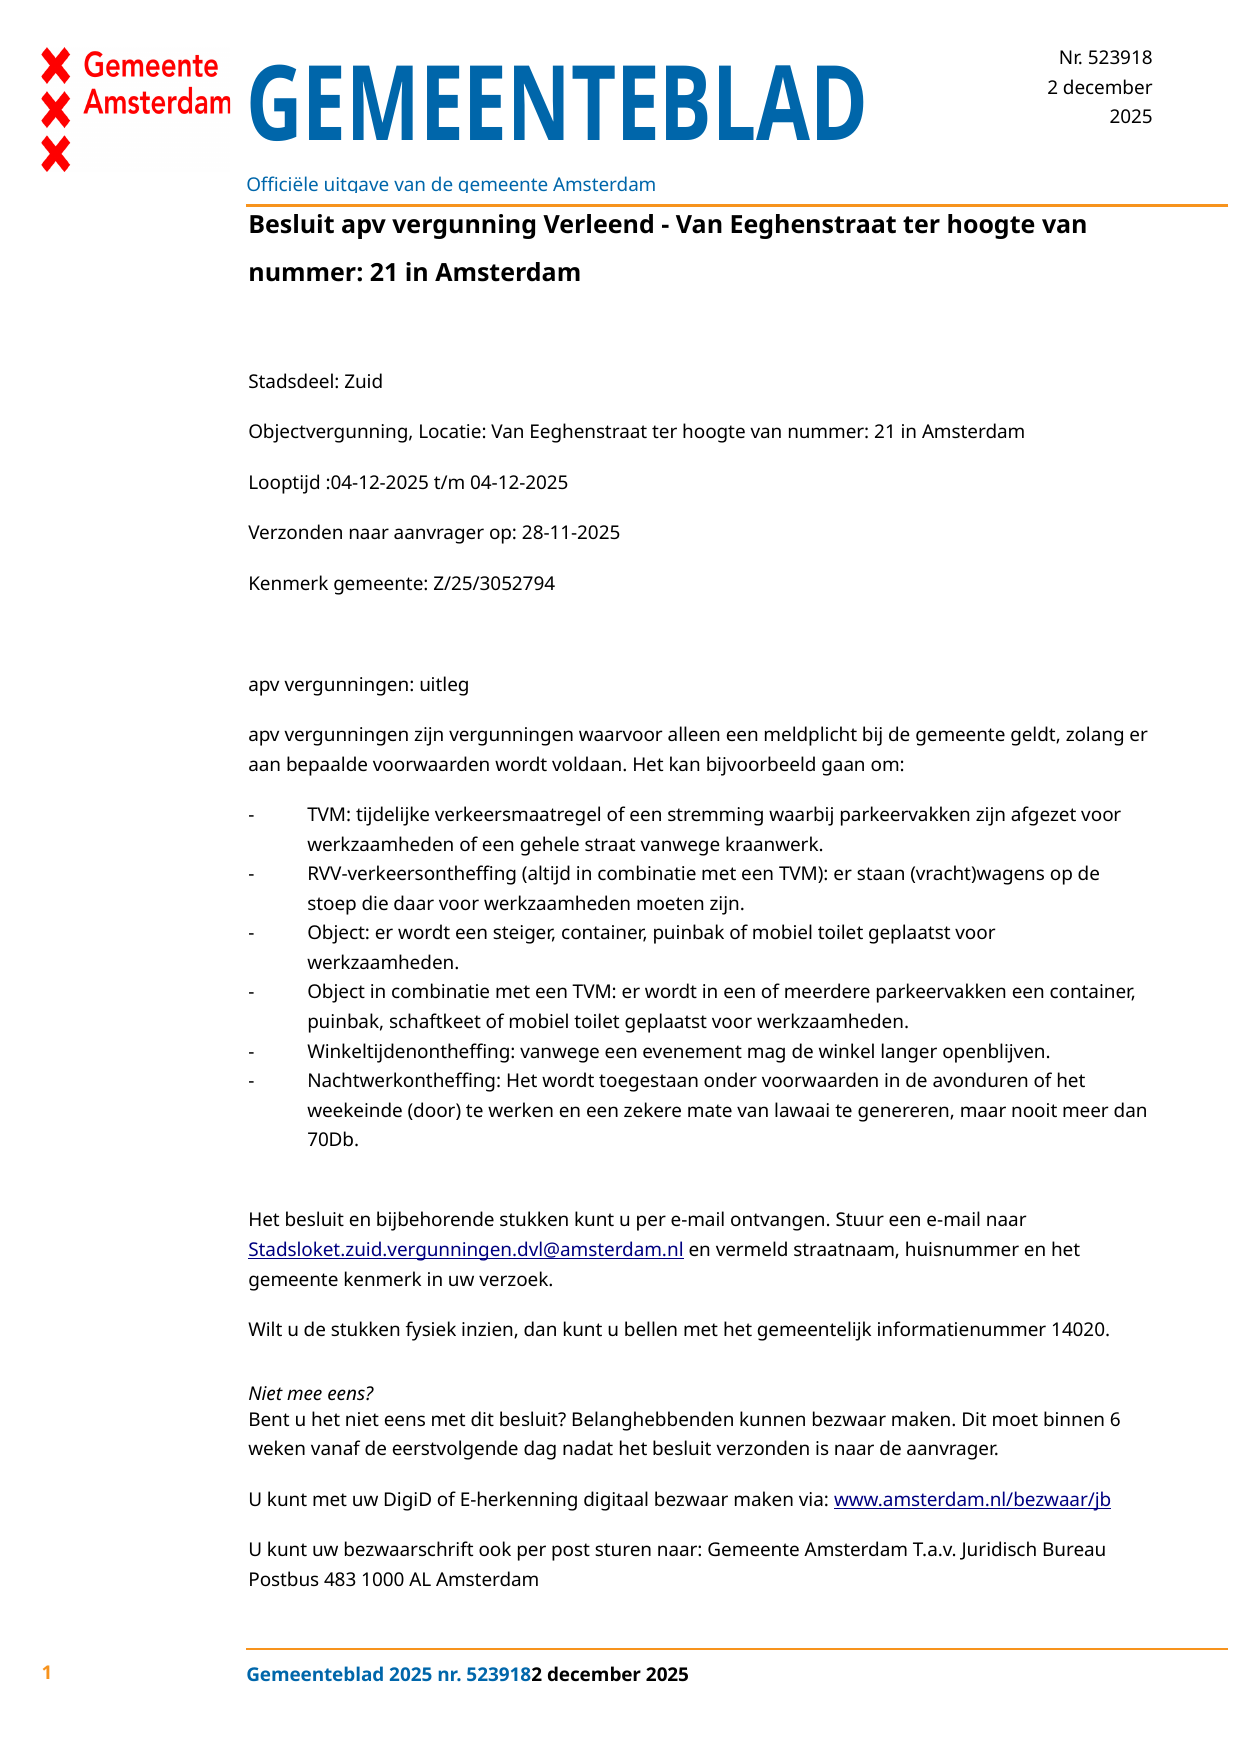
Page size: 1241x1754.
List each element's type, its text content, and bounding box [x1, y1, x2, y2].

text Het besluit en bijbehorende stukken kunt u per e-mail ontvangen. Stuur een e-mail naar Stadsloket.zuid.vergunningen.dvl@amsterdam.nl en vermeld straatnaam, huisnummer en het gemeente kenmerk in uw verzoek. [248, 1207, 1152, 1292]
text Bent u het niet eens met dit besluit? Belanghebbenden kunnen bezwaar maken. Dit moet binnen 6 weken vanaf de eerstvolgende dag nadat het besluit verzonden is naar de aanvrager. [248, 1406, 1152, 1461]
list Object: er wordt een steiger, container, puinbak of mobiel toilet geplaatst voor werkzaamheden. [248, 919, 1152, 975]
text Verzonden naar aanvrager op: 28-11-2025 [248, 519, 1152, 545]
text apv vergunningen zijn vergunningen waarvoor alleen een meldplicht bij de gemeente geldt, zolang er aan bepaalde voorwaarden wordt voldaan. Het kan bijvoorbeeld gaan om: [248, 721, 1152, 777]
text U kunt uw bezwaarschrift ook per post sturen naar: Gemeente Amsterdam T.a.v. Juridisch Bureau Postbus 483 1000 AL Amsterdam [248, 1536, 1152, 1592]
text Looptijd :04-12-2025 t/m 04-12-2025 [248, 469, 1152, 495]
text Objectvergunning, Locatie: Van Eeghenstraat ter hoogte van nummer: 21 in Amsterdam [248, 419, 1152, 444]
list Nachtwerkontheffing: Het wordt toegestaan onder voorwaarden in de avonduren of het weekeinde (door) te werken en een zekere mate van lawaai te genereren, maar nooit meer dan 70Db. [248, 1067, 1152, 1152]
text Stadsdeel: Zuid [248, 368, 1152, 394]
list Object in combinatie met een TVM: er wordt in een of meerdere parkeervakken een container, puinbak, schaftkeet of mobiel toilet geplaatst voor werkzaamheden. [248, 979, 1152, 1034]
list TVM: tijdelijke verkeersmaatregel of een stremming waarbij parkeervakken zijn afgezet voor werkzaamheden of een gehele straat vanwege kraanwerk. [248, 801, 1152, 857]
text Besluit apv vergunning Verleend - Van Eeghenstraat ter hoogte van nummer: 21 in Amsterdam [248, 207, 1152, 288]
picture [41, 47, 231, 172]
text Niet mee eens? [248, 1380, 1152, 1406]
text Wilt u de stukken fysiek inzien, dan kunt u bellen met het gemeentelijk informatienummer 14020. [248, 1316, 1152, 1342]
text U kunt met uw DigiD of E-herkenning digitaal bezwaar maken via: www.amsterdam.nl/bezwaar/jb [248, 1486, 1152, 1512]
text apv vergunningen: uitleg [248, 671, 1152, 697]
list Winkeltijdenontheffing: vanwege een evenement mag de winkel langer openblijven. [248, 1038, 1152, 1064]
text Kenmerk gemeente: Z/25/3052794 [248, 570, 1152, 596]
list RVV-verkeersontheffing (altijd in combinatie met een TVM): er staan (vracht)wagens op de stoep die daar voor werkzaamheden moeten zijn. [248, 860, 1152, 916]
